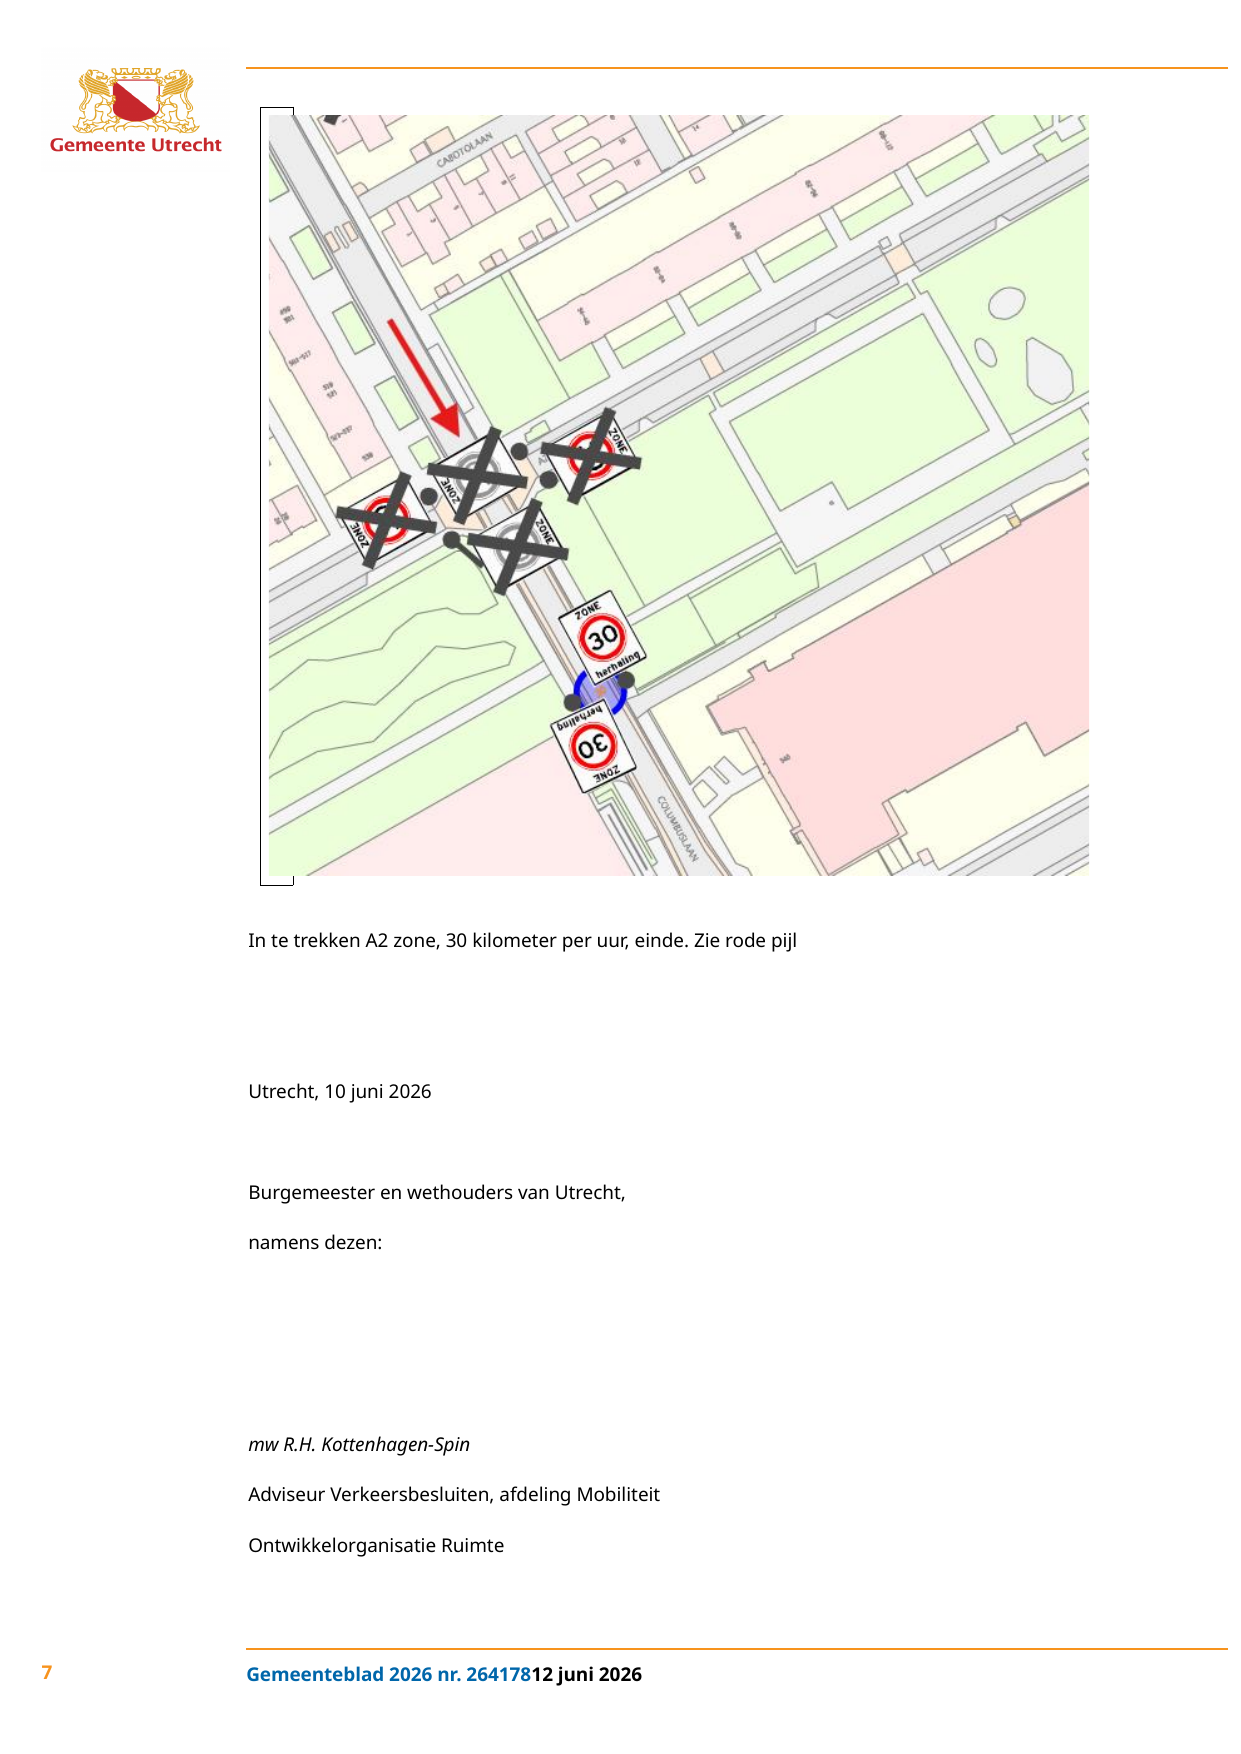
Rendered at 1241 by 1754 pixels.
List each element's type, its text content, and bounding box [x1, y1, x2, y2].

text Ontwikkelorganisatie Ruimte [248, 1532, 1152, 1557]
text mw R.H. Kottenhagen-Spin [248, 1431, 1152, 1457]
text namens dezen: [248, 1229, 1152, 1255]
text Adviseur Verkeersbesluiten, afdeling Mobiliteit [248, 1481, 1152, 1507]
text Utrecht, 10 juni 2026 [248, 1078, 1152, 1104]
text In te trekken A2 zone, 30 kilometer per uur, einde. Zie rode pijl [248, 927, 1152, 952]
picture [268, 115, 1090, 876]
text Burgemeester en wethouders van Utrecht, [248, 1179, 1152, 1204]
picture [41, 47, 231, 172]
